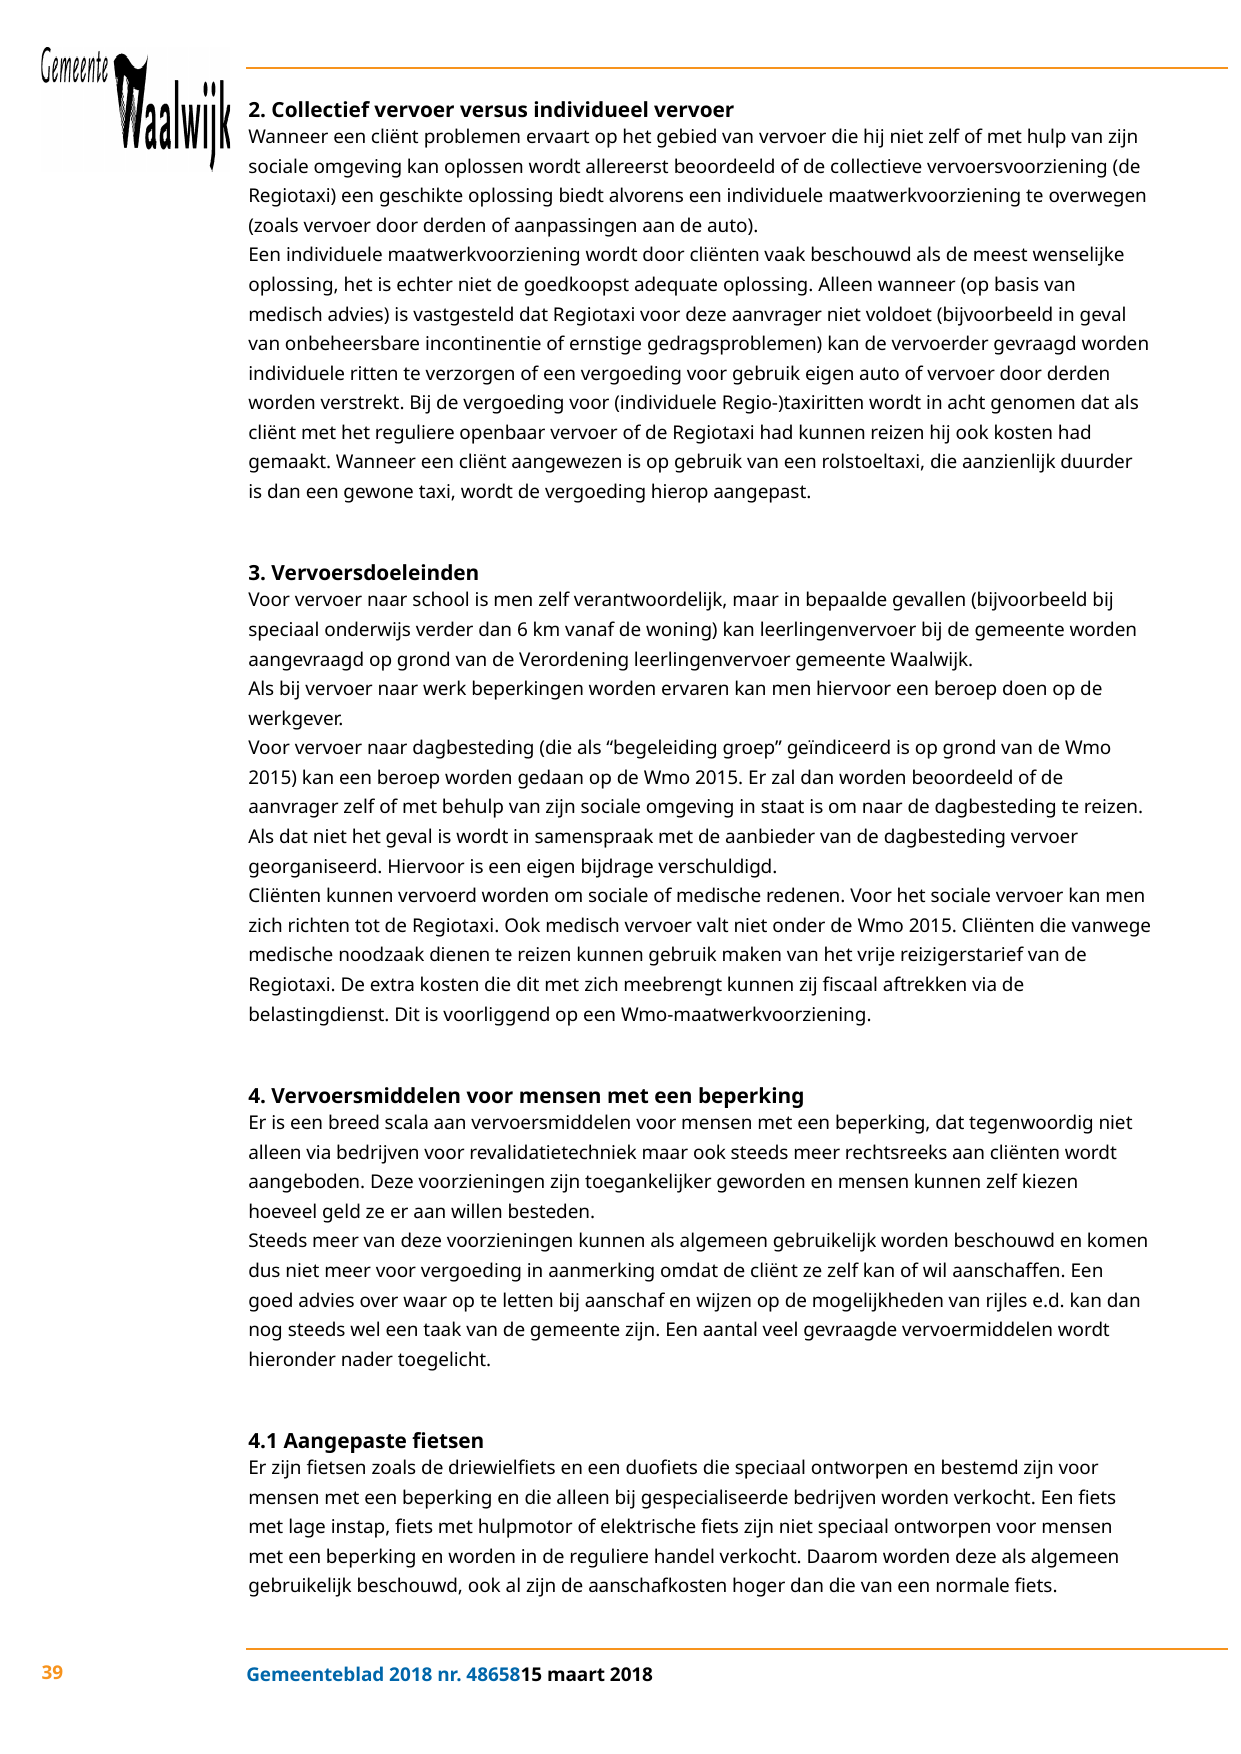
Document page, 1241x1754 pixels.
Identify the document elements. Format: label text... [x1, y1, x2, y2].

text Cliënten kunnen vervoerd worden om sociale of medische redenen. Voor het sociale vervoer kan men zich richten tot de Regiotaxi. Ook medisch vervoer valt niet onder de Wmo 2015. Cliënten die vanwege medische noodzaak dienen te reizen kunnen gebruik maken van het vrije reizigerstarief van de Regiotaxi. De extra kosten die dit met zich meebrengt kunnen zij fiscaal aftrekken via de belastingdienst. Dit is voorliggend op een Wmo-maatwerkvoorziening. [248, 882, 1152, 1027]
text 4. Vervoersmiddelen voor mensen met een beperking [248, 1081, 1152, 1109]
text Voor vervoer naar dagbesteding (die als “begeleiding groep” geïndiceerd is op grond van de Wmo 2015) kan een beroep worden gedaan op de Wmo 2015. Er zal dan worden beoordeeld of de aanvrager zelf of met behulp van zijn sociale omgeving in staat is om naar de dagbesteding te reizen. Als dat niet het geval is wordt in samenspraak met de aanbieder van de dagbesteding vervoer georganiseerd. Hiervoor is een eigen bijdrage verschuldigd. [248, 734, 1152, 879]
text Er is een breed scala aan vervoersmiddelen voor mensen met een beperking, dat tegenwoordig niet alleen via bedrijven voor revalidatietechniek maar ook steeds meer rechtsreeks aan cliënten wordt aangeboden. Deze voorzieningen zijn toegankelijker geworden en mensen kunnen zelf kiezen hoeveel geld ze er aan willen besteden. [248, 1109, 1152, 1224]
picture [41, 47, 231, 172]
text Er zijn fietsen zoals de driewielfiets en een duofiets die speciaal ontworpen en bestemd zijn voor mensen met een beperking en die alleen bij gespecialiseerde bedrijven worden verkocht. Een fiets met lage instap, fiets met hulpmotor of elektrische fiets zijn niet speciaal ontworpen voor mensen met een beperking en worden in de reguliere handel verkocht. Daarom worden deze als algemeen gebruikelijk beschouwd, ook al zijn de aanschafkosten hoger dan die van een normale fiets. [248, 1454, 1152, 1598]
text Wanneer een cliënt problemen ervaart op het gebied van vervoer die hij niet zelf of met hulp van zijn sociale omgeving kan oplossen wordt allereerst beoordeeld of de collectieve vervoersvoorziening (de Regiotaxi) een geschikte oplossing biedt alvorens een individuele maatwerkvoorziening te overwegen (zoals vervoer door derden of aanpassingen aan de auto). [248, 123, 1152, 238]
text 2. Collectief vervoer versus individueel vervoer [248, 95, 1152, 123]
text Als bij vervoer naar werk beperkingen worden ervaren kan men hiervoor een beroep doen op de werkgever. [248, 675, 1152, 731]
text 4.1 Aangepaste fietsen [248, 1426, 1152, 1454]
text Voor vervoer naar school is men zelf verantwoordelijk, maar in bepaalde gevallen (bijvoorbeeld bij speciaal onderwijs verder dan 6 km vanaf de woning) kan leerlingenvervoer bij de gemeente worden aangevraagd op grond van de Verordening leerlingenvervoer gemeente Waalwijk. [248, 587, 1152, 672]
text 3. Vervoersdoeleinden [248, 558, 1152, 587]
text Steeds meer van deze voorzieningen kunnen als algemeen gebruikelijk worden beschouwd en komen dus niet meer voor vergoeding in aanmerking omdat de cliënt ze zelf kan of wil aanschaffen. Een goed advies over waar op te letten bij aanschaf en wijzen op de mogelijkheden van rijles e.d. kan dan nog steeds wel een taak van de gemeente zijn. Een aantal veel gevraagde vervoermiddelen wordt hieronder nader toegelicht. [248, 1228, 1152, 1372]
text Een individuele maatwerkvoorziening wordt door cliënten vaak beschouwd als de meest wenselijke oplossing, het is echter niet de goedkoopst adequate oplossing. Alleen wanneer (op basis van medisch advies) is vastgesteld dat Regiotaxi voor deze aanvrager niet voldoet (bijvoorbeeld in geval van onbeheersbare incontinentie of ernstige gedragsproblemen) kan de vervoerder gevraagd worden individuele ritten te verzorgen of een vergoeding voor gebruik eigen auto of vervoer door derden worden verstrekt. Bij de vergoeding voor (individuele Regio-)taxiritten wordt in acht genomen dat als cliënt met het reguliere openbaar vervoer of de Regiotaxi had kunnen reizen hij ook kosten had gemaakt. Wanneer een cliënt aangewezen is op gebruik van een rolstoeltaxi, die aanzienlijk duurder is dan een gewone taxi, wordt de vergoeding hierop aangepast. [248, 242, 1152, 504]
